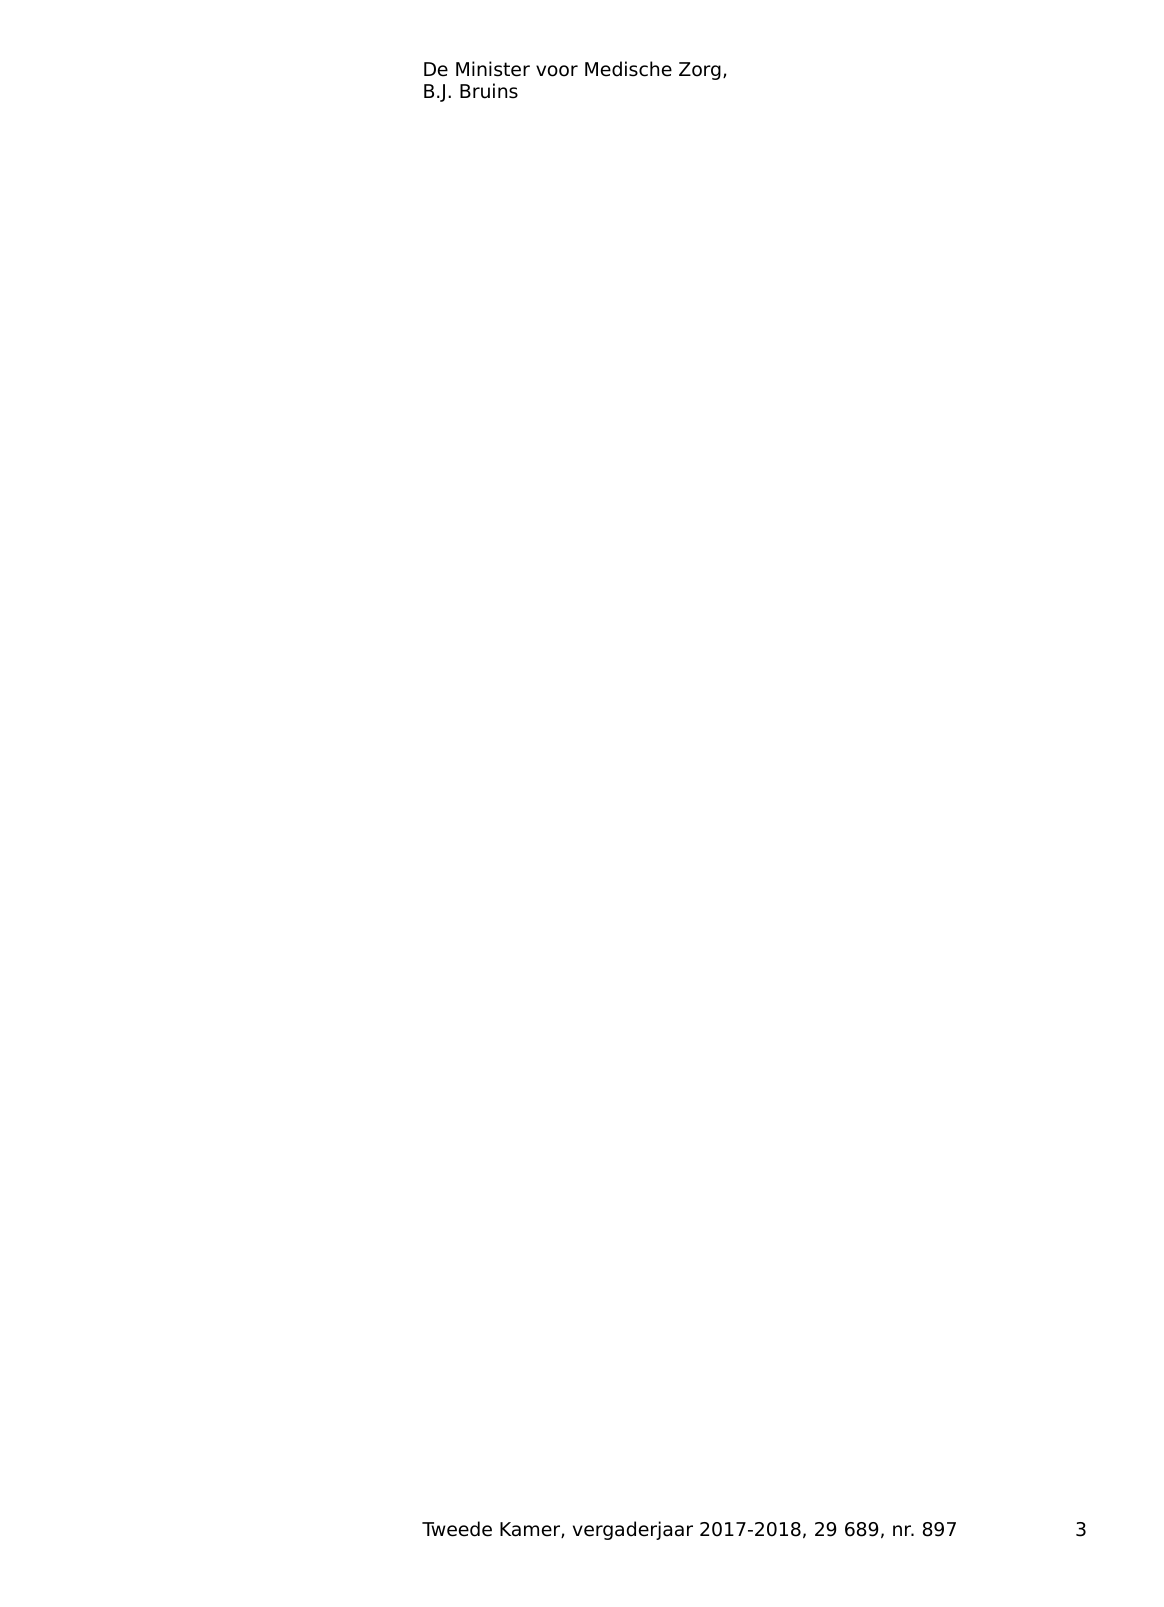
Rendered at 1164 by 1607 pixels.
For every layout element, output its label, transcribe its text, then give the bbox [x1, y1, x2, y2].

text De Minister voor Medische Zorg, B.J. Bruins [422, 59, 1087, 103]
